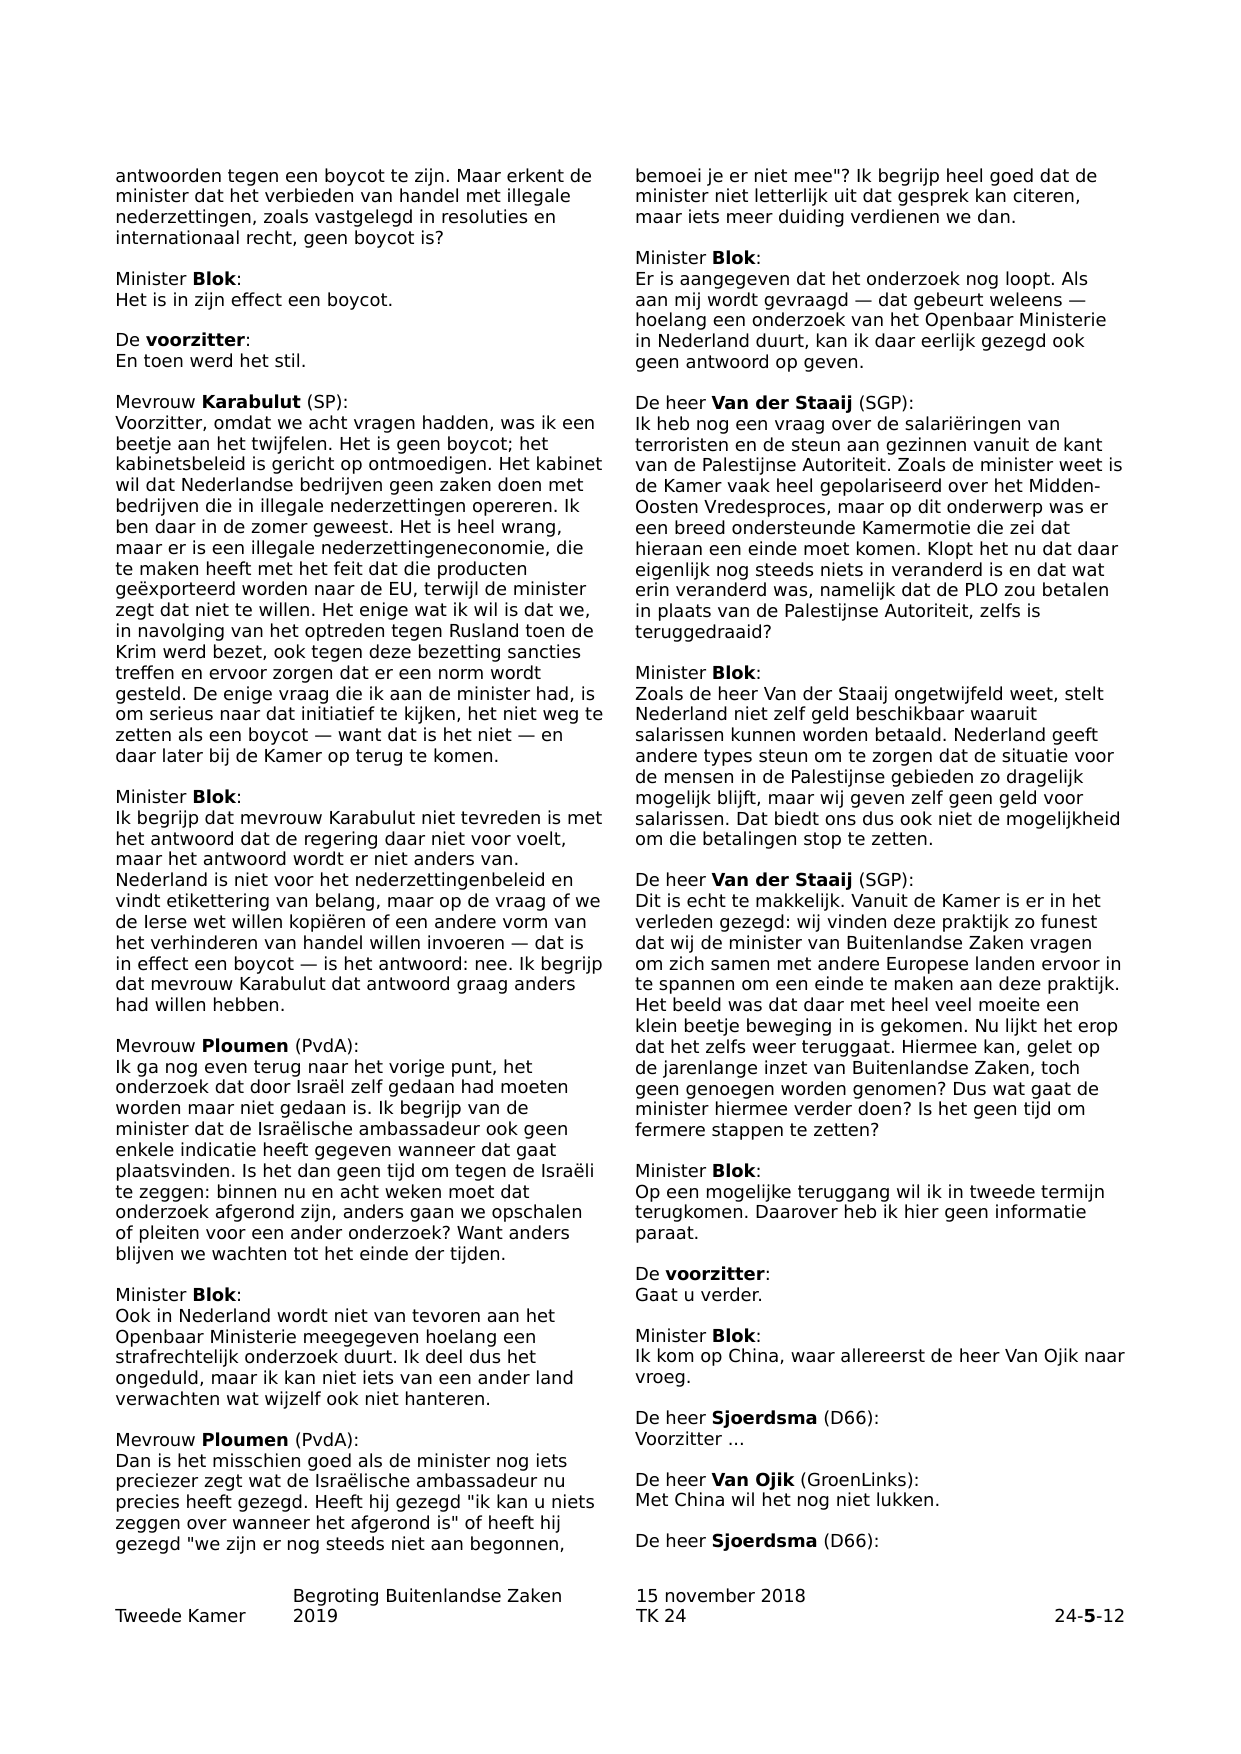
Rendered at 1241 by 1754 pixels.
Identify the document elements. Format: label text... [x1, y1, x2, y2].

text Mevrouw Ploumen (PvdA): [115, 1036, 605, 1056]
text Ik heb nog een vraag over de salariëringen van terroristen en de steun aan gezinnen vanuit de kant van de Palestijnse Autoriteit. Zoals de minister weet is de Kamer vaak heel gepolariseerd over het Midden-Oosten Vredesproces, maar op dit onderwerp was er een breed ondersteunde Kamermotie die zei dat hieraan een einde moet komen. Klopt het nu dat daar eigenlijk nog steeds niets in veranderd is en dat wat erin veranderd was, namelijk dat de PLO zou betalen in plaats van de Palestijnse Autoriteit, zelfs is teruggedraaid? [635, 413, 1125, 643]
text Gaat u verder. [635, 1285, 1125, 1306]
text Ik begrijp dat mevrouw Karabulut niet tevreden is met het antwoord dat de regering daar niet voor voelt, maar het antwoord wordt er niet anders van. Nederland is niet voor het nederzettingenbeleid en vindt etikettering van belang, maar op de vraag of we de Ierse wet willen kopiëren of een andere vorm van het verhinderen van handel willen invoeren — dat is in effect een boycot — is het antwoord: nee. Ik begrijp dat mevrouw Karabulut dat antwoord graag anders had willen hebben. [115, 807, 605, 1016]
text De voorzitter: [115, 330, 605, 351]
text Minister Blok: [635, 1161, 1125, 1181]
text De voorzitter: [635, 1264, 1125, 1285]
text De heer Van der Staaij (SGP): [635, 870, 1125, 891]
text Dit is echt te makkelijk. Vanuit de Kamer is er in het verleden gezegd: wij vinden deze praktijk zo funest dat wij de minister van Buitenlandse Zaken vragen om zich samen met andere Europese landen ervoor in te spannen om een einde te maken aan deze praktijk. Het beeld was dat daar met heel veel moeite een klein beetje beweging in is gekomen. Nu lijkt het erop dat het zelfs weer teruggaat. Hiermee kan, gelet op de jarenlange inzet van Buitenlandse Zaken, toch geen genoegen worden genomen? Dus wat gaat de minister hiermee verder doen? Is het geen tijd om fermere stappen te zetten? [635, 891, 1125, 1141]
text Mevrouw Ploumen (PvdA): [115, 1430, 605, 1450]
text Minister Blok: [115, 1285, 605, 1306]
text Minister Blok: [115, 787, 605, 807]
text Voorzitter ... [635, 1429, 1125, 1449]
text De heer Sjoerdsma (D66): [635, 1531, 1125, 1552]
text Het is in zijn effect een boycot. [115, 289, 605, 310]
text Er is aangegeven dat het onderzoek nog loopt. Als aan mij wordt gevraagd — dat gebeurt weleens — hoelang een onderzoek van het Openbaar Ministerie in Nederland duurt, kan ik daar eerlijk gezegd ook geen antwoord op geven. [635, 268, 1125, 373]
text Dan is het misschien goed als de minister nog iets preciezer zegt wat de Israëlische ambassadeur nu precies heeft gezegd. Heeft hij gezegd "ik kan u niets zeggen over wanneer het afgerond is" of heeft hij gezegd "we zijn er nog steeds niet aan begonnen, [115, 1450, 605, 1554]
text Op een mogelijke teruggang wil ik in tweede termijn terugkomen. Daarover heb ik hier geen informatie paraat. [635, 1181, 1125, 1244]
text Minister Blok: [115, 269, 605, 289]
text bemoei je er niet mee"? Ik begrijp heel goed dat de minister niet letterlijk uit dat gesprek kan citeren, maar iets meer duiding verdienen we dan. [635, 165, 1125, 228]
text Minister Blok: [635, 663, 1125, 683]
text Minister Blok: [635, 1326, 1125, 1346]
text Zoals de heer Van der Staaij ongetwijfeld weet, stelt Nederland niet zelf geld beschikbaar waaruit salarissen kunnen worden betaald. Nederland geeft andere types steun om te zorgen dat de situatie voor de mensen in de Palestijnse gebieden zo dragelijk mogelijk blijft, maar wij geven zelf geen geld voor salarissen. Dat biedt ons dus ook niet de mogelijkheid om die betalingen stop te zetten. [635, 683, 1125, 850]
text Ik kom op China, waar allereerst de heer Van Ojik naar vroeg. [635, 1346, 1125, 1388]
text De heer Van der Staaij (SGP): [635, 393, 1125, 413]
text Ook in Nederland wordt niet van tevoren aan het Openbaar Ministerie meegegeven hoelang een strafrechtelijk onderzoek duurt. Ik deel dus het ongeduld, maar ik kan niet iets van een ander land verwachten wat wijzelf ook niet hanteren. [115, 1306, 605, 1410]
text Ik ga nog even terug naar het vorige punt, het onderzoek dat door Israël zelf gedaan had moeten worden maar niet gedaan is. Ik begrijp van de minister dat de Israëlische ambassadeur ook geen enkele indicatie heeft gegeven wanneer dat gaat plaatsvinden. Is het dan geen tijd om tegen de Israëli te zeggen: binnen nu en acht weken moet dat onderzoek afgerond zijn, anders gaan we opschalen of pleiten voor een ander onderzoek? Want anders blijven we wachten tot het einde der tijden. [115, 1056, 605, 1265]
text Mevrouw Karabulut (SP): [115, 392, 605, 412]
text De heer Sjoerdsma (D66): [635, 1408, 1125, 1429]
text antwoorden tegen een boycot te zijn. Maar erkent de minister dat het verbieden van handel met illegale nederzettingen, zoals vastgelegd in resoluties en internationaal recht, geen boycot is? [115, 165, 605, 249]
text Voorzitter, omdat we acht vragen hadden, was ik een beetje aan het twijfelen. Het is geen boycot; het kabinetsbeleid is gericht op ontmoedigen. Het kabinet wil dat Nederlandse bedrijven geen zaken doen met bedrijven die in illegale nederzettingen opereren. Ik ben daar in de zomer geweest. Het is heel wrang, maar er is een illegale nederzettingeneconomie, die te maken heeft met het feit dat die producten geëxporteerd worden naar de EU, terwijl de minister zegt dat niet te willen. Het enige wat ik wil is dat we, in navolging van het optreden tegen Rusland toen de Krim werd bezet, ook tegen deze bezetting sancties treffen en ervoor zorgen dat er een norm wordt gesteld. De enige vraag die ik aan de minister had, is om serieus naar dat initiatief te kijken, het niet weg te zetten als een boycot — want dat is het niet — en daar later bij de Kamer op terug te komen. [115, 412, 605, 767]
text Met China wil het nog niet lukken. [635, 1490, 1125, 1511]
text Minister Blok: [635, 248, 1125, 268]
text En toen werd het stil. [115, 351, 605, 372]
text De heer Van Ojik (GroenLinks): [635, 1469, 1125, 1490]
